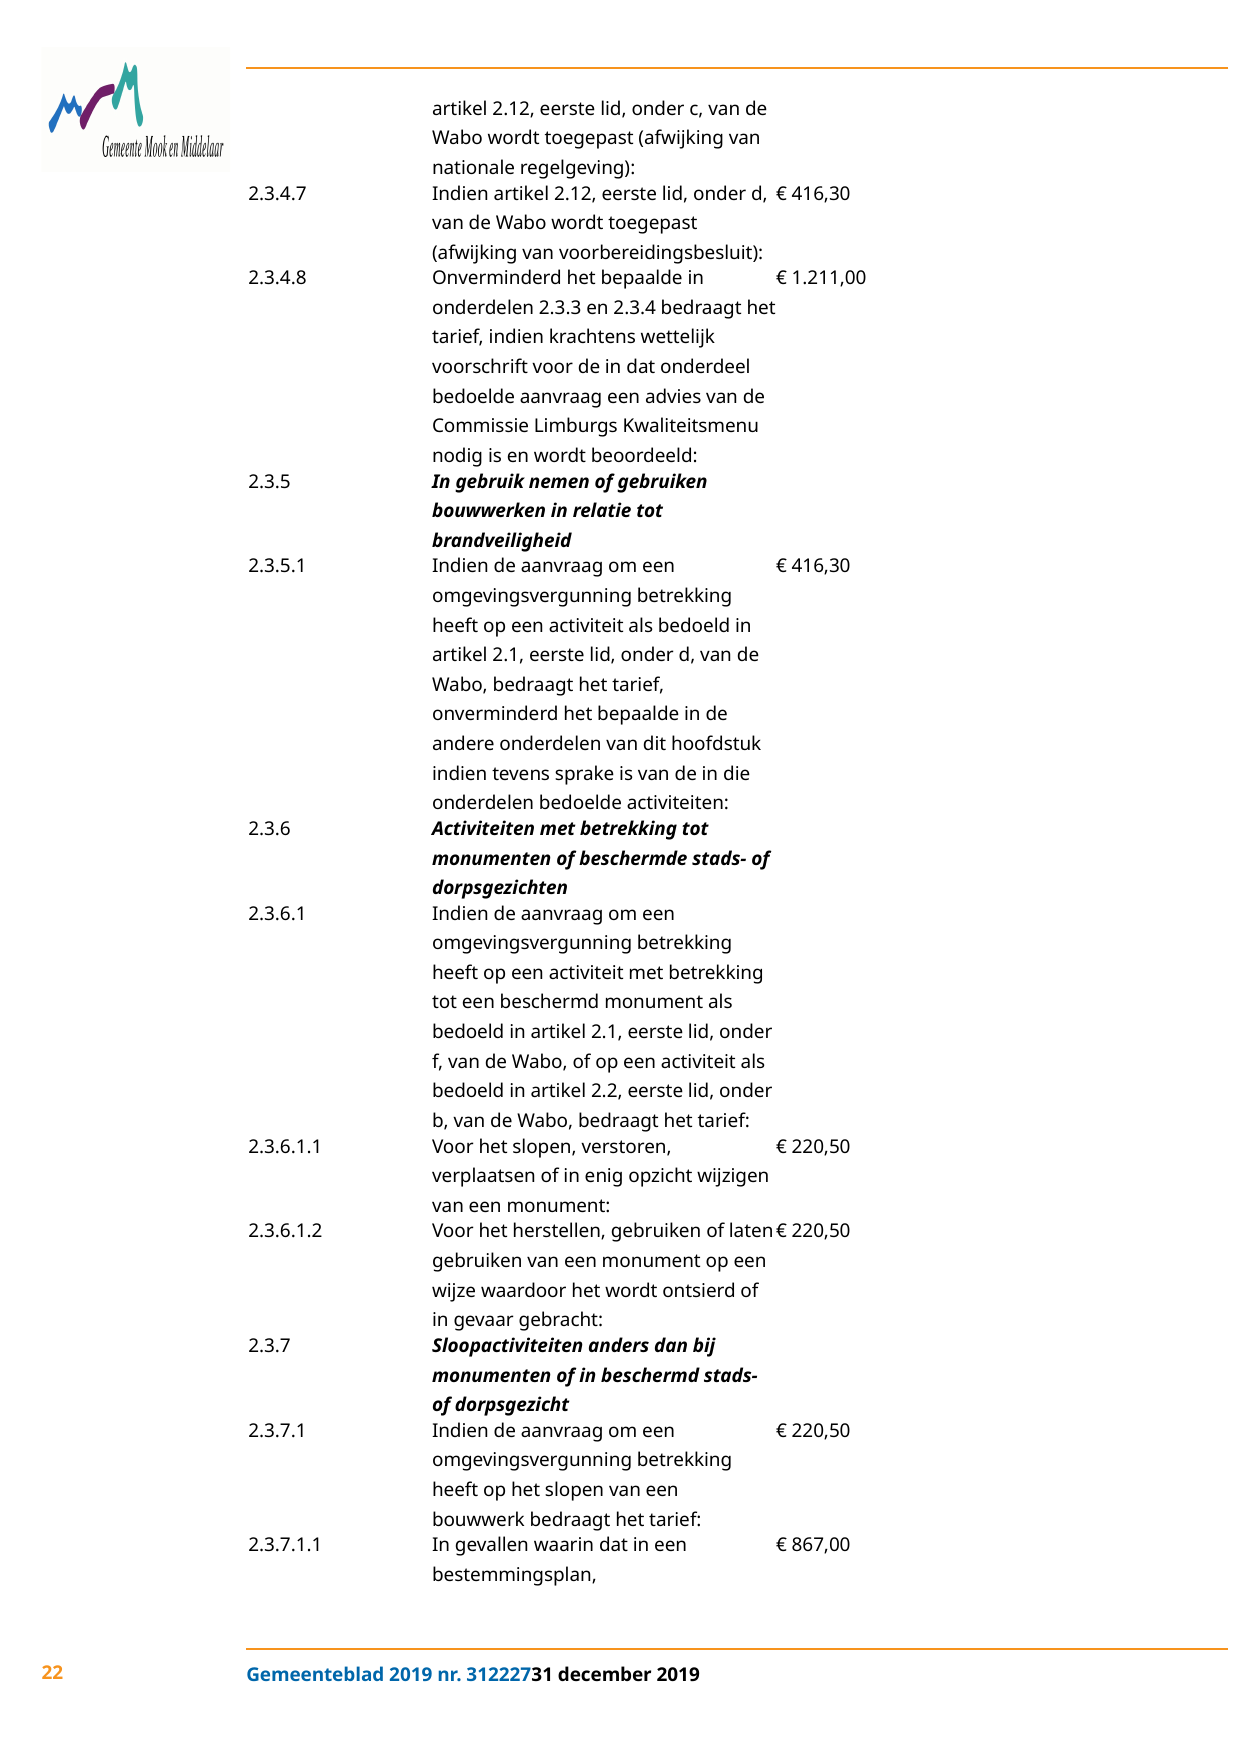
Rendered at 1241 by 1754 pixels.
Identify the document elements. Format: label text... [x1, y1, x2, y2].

table_cell € 220,50 [776, 1133, 960, 1218]
table_cell 2.3.5.1 [248, 553, 432, 815]
table_cell 2.3.7.1.1 [248, 1532, 432, 1587]
table_cell In gebruik nemen of gebruiken bouwwerken in relatie tot brandveiligheid [432, 468, 776, 553]
table_cell [960, 180, 1152, 264]
table_cell [960, 1532, 1152, 1587]
table_cell [248, 95, 432, 180]
table_cell [960, 1133, 1152, 1218]
table_cell [776, 815, 960, 900]
table_cell [960, 95, 1152, 180]
table_cell [776, 900, 960, 1133]
table_cell [960, 468, 1152, 553]
table_cell [776, 468, 960, 553]
picture [41, 47, 231, 172]
table_cell Indien artikel 2.12, eerste lid, onder d, van de Wabo wordt toegepast (afwijking van voorbereidingsbesluit): [432, 180, 776, 264]
table_cell Indien de aanvraag om een omgevingsvergunning betrekking heeft op een activiteit als bedoeld in artikel 2.1, eerste lid, onder d, van de Wabo, bedraagt het tarief, onverminderd het bepaalde in de andere onderdelen van dit hoofdstuk indien tevens sprake is van de in die onderdelen bedoelde activiteiten: [432, 553, 776, 815]
table_cell artikel 2.12, eerste lid, onder c, van de Wabo wordt toegepast (afwijking van nationale regelgeving): [432, 95, 776, 180]
table_cell [960, 1332, 1152, 1417]
table_cell € 220,50 [776, 1218, 960, 1332]
table_cell In gevallen waarin dat in een bestemmingsplan, [432, 1532, 776, 1587]
table_cell € 416,30 [776, 553, 960, 815]
table_cell [960, 265, 1152, 468]
table_cell 2.3.6.1 [248, 900, 432, 1133]
table_cell [960, 553, 1152, 815]
table_cell [776, 1332, 960, 1417]
table_cell € 416,30 [776, 180, 960, 264]
table_cell 2.3.6.1.2 [248, 1218, 432, 1332]
table_cell [960, 815, 1152, 900]
table_cell € 220,50 [776, 1417, 960, 1532]
table_cell Indien de aanvraag om een omgevingsvergunning betrekking heeft op het slopen van een bouwwerk bedraagt het tarief: [432, 1417, 776, 1532]
table_cell Sloopactiviteiten anders dan bij monumenten of in beschermd stads- of dorpsgezicht [432, 1332, 776, 1417]
table_cell Indien de aanvraag om een omgevingsvergunning betrekking heeft op een activiteit met betrekking tot een beschermd monument als bedoeld in artikel 2.1, eerste lid, onder f, van de Wabo, of op een activiteit als bedoeld in artikel 2.2, eerste lid, onder b, van de Wabo, bedraagt het tarief: [432, 900, 776, 1133]
table_cell 2.3.7.1 [248, 1417, 432, 1532]
table_cell [960, 1218, 1152, 1332]
table_cell 2.3.6.1.1 [248, 1133, 432, 1218]
table_cell Voor het herstellen, gebruiken of laten gebruiken van een monument op een wijze waardoor het wordt ontsierd of in gevaar gebracht: [432, 1218, 776, 1332]
table_cell 2.3.4.8 [248, 265, 432, 468]
table_cell Voor het slopen, verstoren, verplaatsen of in enig opzicht wijzigen van een monument: [432, 1133, 776, 1218]
table_cell 2.3.5 [248, 468, 432, 553]
table_cell Onverminderd het bepaalde in onderdelen 2.3.3 en 2.3.4 bedraagt het tarief, indien krachtens wettelijk voorschrift voor de in dat onderdeel bedoelde aanvraag een advies van de Commissie Limburgs Kwaliteitsmenu nodig is en wordt beoordeeld: [432, 265, 776, 468]
table_cell 2.3.6 [248, 815, 432, 900]
table_cell Activiteiten met betrekking tot monumenten of beschermde stads- of dorpsgezichten [432, 815, 776, 900]
table_cell € 1.211,00 [776, 265, 960, 468]
table_cell 2.3.4.7 [248, 180, 432, 264]
table_cell [960, 900, 1152, 1133]
table_cell € 867,00 [776, 1532, 960, 1587]
table_cell [960, 1417, 1152, 1532]
table_cell 2.3.7 [248, 1332, 432, 1417]
table_cell [776, 95, 960, 180]
